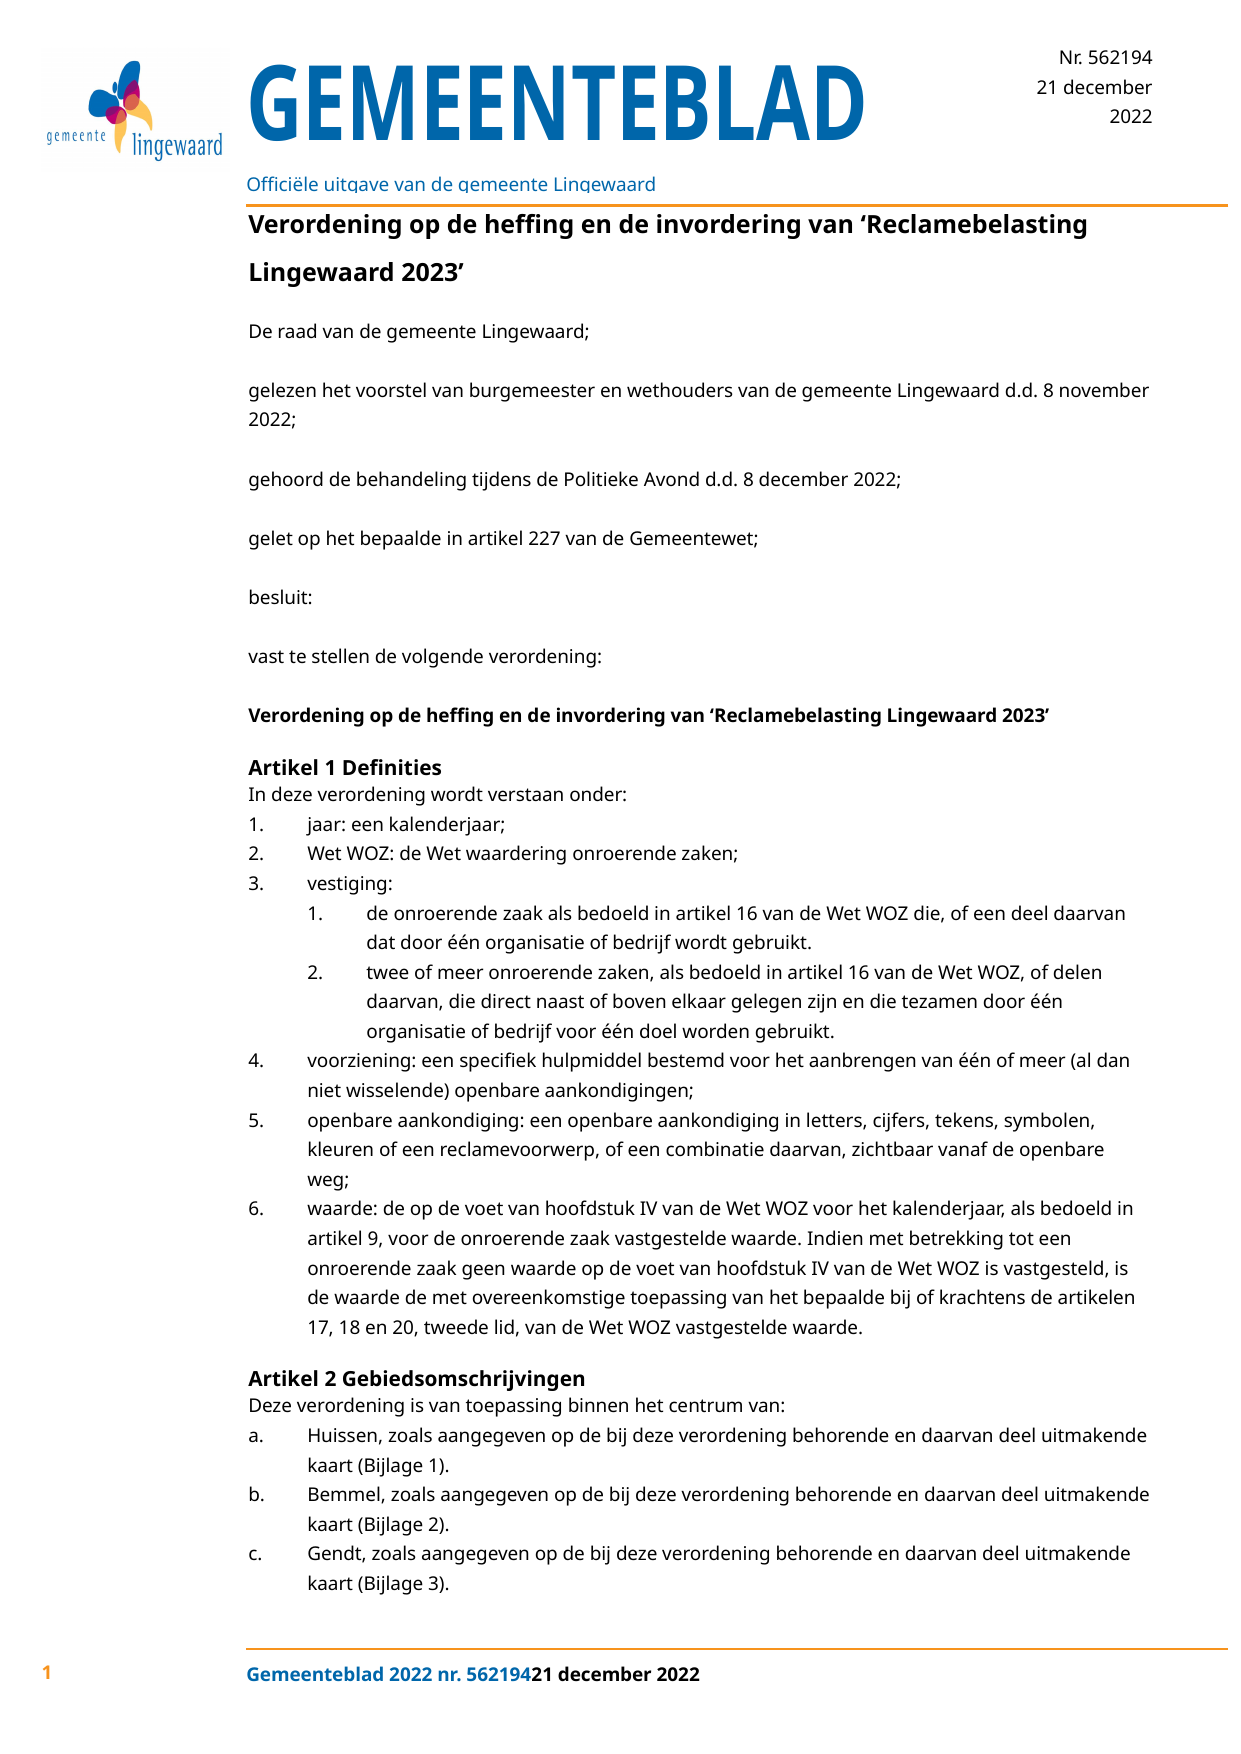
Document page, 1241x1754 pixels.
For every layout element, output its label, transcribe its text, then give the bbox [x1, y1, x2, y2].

list Huissen, zoals aangegeven op de bij deze verordening behorende en daarvan deel uitmakende kaart (Bijlage 1). [248, 1422, 1152, 1478]
list twee of meer onroerende zaken, als bedoeld in artikel 16 van de Wet WOZ, of delen daarvan, die direct naast of boven elkaar gelegen zijn en die tezamen door één organisatie of bedrijf voor één doel worden gebruikt. [307, 959, 1152, 1044]
text In deze verordening wordt verstaan onder: [248, 781, 1152, 807]
list jaar: een kalenderjaar; [248, 811, 1152, 837]
list vestiging: [248, 870, 1152, 896]
text Artikel 1 Definities [248, 753, 1152, 781]
text vast te stellen de volgende verordening: [248, 643, 1152, 669]
list de onroerende zaak als bedoeld in artikel 16 van de Wet WOZ die, of een deel daarvan dat door één organisatie of bedrijf wordt gebruikt. [307, 900, 1152, 955]
list openbare aankondiging: een openbare aankondiging in letters, cijfers, tekens, symbolen, kleuren of een reclamevoorwerp, of een combinatie daarvan, zichtbaar vanaf de openbare weg; [248, 1107, 1152, 1192]
text Artikel 2 Gebiedsomschrijvingen [248, 1364, 1152, 1393]
text gelezen het voorstel van burgemeester en wethouders van de gemeente Lingewaard d.d. 8 november 2022; [248, 377, 1152, 432]
text besluit: [248, 584, 1152, 610]
text De raad van de gemeente Lingewaard; [248, 318, 1152, 344]
list Gendt, zoals aangegeven op de bij deze verordening behorende en daarvan deel uitmakende kaart (Bijlage 3). [248, 1541, 1152, 1596]
list waarde: de op de voet van hoofdstuk IV van de Wet WOZ voor het kalenderjaar, als bedoeld in artikel 9, voor de onroerende zaak vastgestelde waarde. Indien met betrekking tot een onroerende zaak geen waarde op de voet van hoofdstuk IV van de Wet WOZ is vastgesteld, is de waarde de met overeenkomstige toepassing van het bepaalde bij of krachtens de artikelen 17, 18 en 20, tweede lid, van de Wet WOZ vastgestelde waarde. [248, 1196, 1152, 1339]
text Deze verordening is van toepassing binnen het centrum van: [248, 1393, 1152, 1418]
picture [41, 47, 231, 172]
text gelet op het bepaalde in artikel 227 van de Gemeentewet; [248, 525, 1152, 551]
text Verordening op de heffing en de invordering van ‘Reclamebelasting Lingewaard 2023’ [248, 702, 1152, 728]
list Bemmel, zoals aangegeven op de bij deze verordening behorende en daarvan deel uitmakende kaart (Bijlage 2). [248, 1481, 1152, 1537]
list voorziening: een specifiek hulpmiddel bestemd voor het aanbrengen van één of meer (al dan niet wisselende) openbare aankondigingen; [248, 1048, 1152, 1103]
text gehoord de behandeling tijdens de Politieke Avond d.d. 8 december 2022; [248, 466, 1152, 492]
list Wet WOZ: de Wet waardering onroerende zaken; [248, 841, 1152, 866]
text Verordening op de heffing en de invordering van ‘Reclamebelasting Lingewaard 2023’ [248, 207, 1152, 288]
